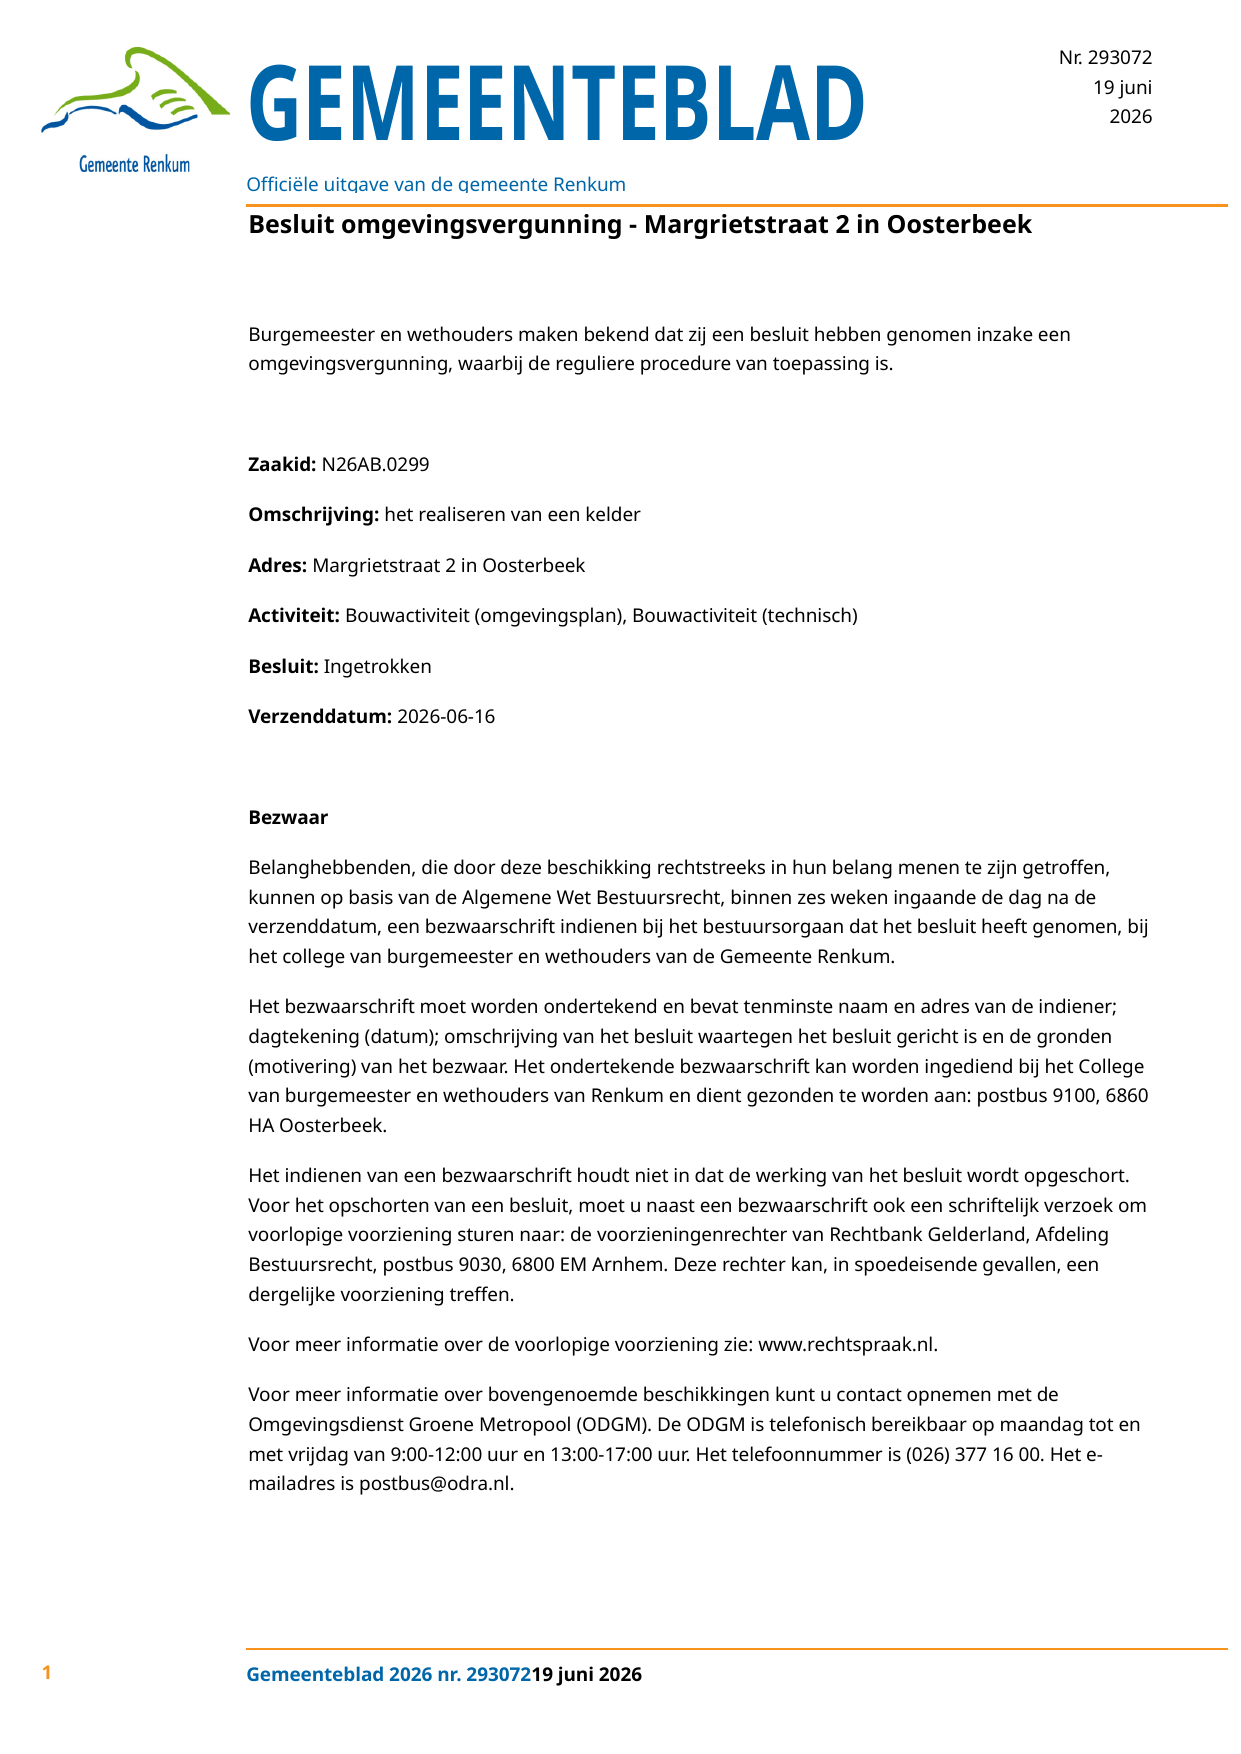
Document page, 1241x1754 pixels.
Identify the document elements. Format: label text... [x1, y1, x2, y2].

text Het indienen van een bezwaarschrift houdt niet in dat de werking van het besluit wordt opgeschort. Voor het opschorten van een besluit, moet u naast een bezwaarschrift ook een schriftelijk verzoek om voorlopige voorziening sturen naar: de voorzieningenrechter van Rechtbank Gelderland, Afdeling Bestuursrecht, postbus 9030, 6800 EM Arnhem. Deze rechter kan, in spoedeisende gevallen, een dergelijke voorziening treffen. [248, 1162, 1152, 1306]
text Voor meer informatie over de voorlopige voorziening zie: www.rechtspraak.nl. [248, 1331, 1152, 1357]
text Burgemeester en wethouders maken bekend dat zij een besluit hebben genomen inzake een omgevingsvergunning, waarbij de reguliere procedure van toepassing is. [248, 321, 1152, 376]
text Het bezwaarschrift moet worden ondertekend en bevat tenminste naam en adres van de indiener; dagtekening (datum); omschrijving van het besluit waartegen het besluit gericht is en de gronden (motivering) van het bezwaar. Het ondertekende bezwaarschrift kan worden ingediend bij het College van burgemeester en wethouders van Renkum en dient gezonden te worden aan: postbus 9100, 6860 HA Oosterbeek. [248, 994, 1152, 1138]
text Activiteit: Bouwactiviteit (omgevingsplan), Bouwactiviteit (technisch) [248, 602, 1152, 628]
text Belanghebbenden, die door deze beschikking rechtstreeks in hun belang menen te zijn getroffen, kunnen op basis van de Algemene Wet Bestuursrecht, binnen zes weken ingaande de dag na de verzenddatum, een bezwaarschrift indienen bij het bestuursorgaan dat het besluit heeft genomen, bij het college van burgemeester en wethouders van de Gemeente Renkum. [248, 854, 1152, 969]
text Adres: Margrietstraat 2 in Oosterbeek [248, 552, 1152, 578]
text Besluit omgevingsvergunning - Margrietstraat 2 in Oosterbeek [248, 207, 1152, 241]
text Besluit: Ingetrokken [248, 653, 1152, 678]
text Verzenddatum: 2026-06-16 [248, 703, 1152, 729]
text Bezwaar [248, 804, 1152, 830]
picture [41, 47, 231, 172]
text Omschrijving: het realiseren van een kelder [248, 502, 1152, 527]
text Voor meer informatie over bovengenoemde beschikkingen kunt u contact opnemen met de Omgevingsdienst Groene Metropool (ODGM). De ODGM is telefonisch bereikbaar op maandag tot en met vrijdag van 9:00-12:00 uur en 13:00-17:00 uur. Het telefoonnummer is (026) 377 16 00. Het e-mailadres is postbus@odra.nl. [248, 1382, 1152, 1496]
text Zaakid: N26AB.0299 [248, 451, 1152, 477]
